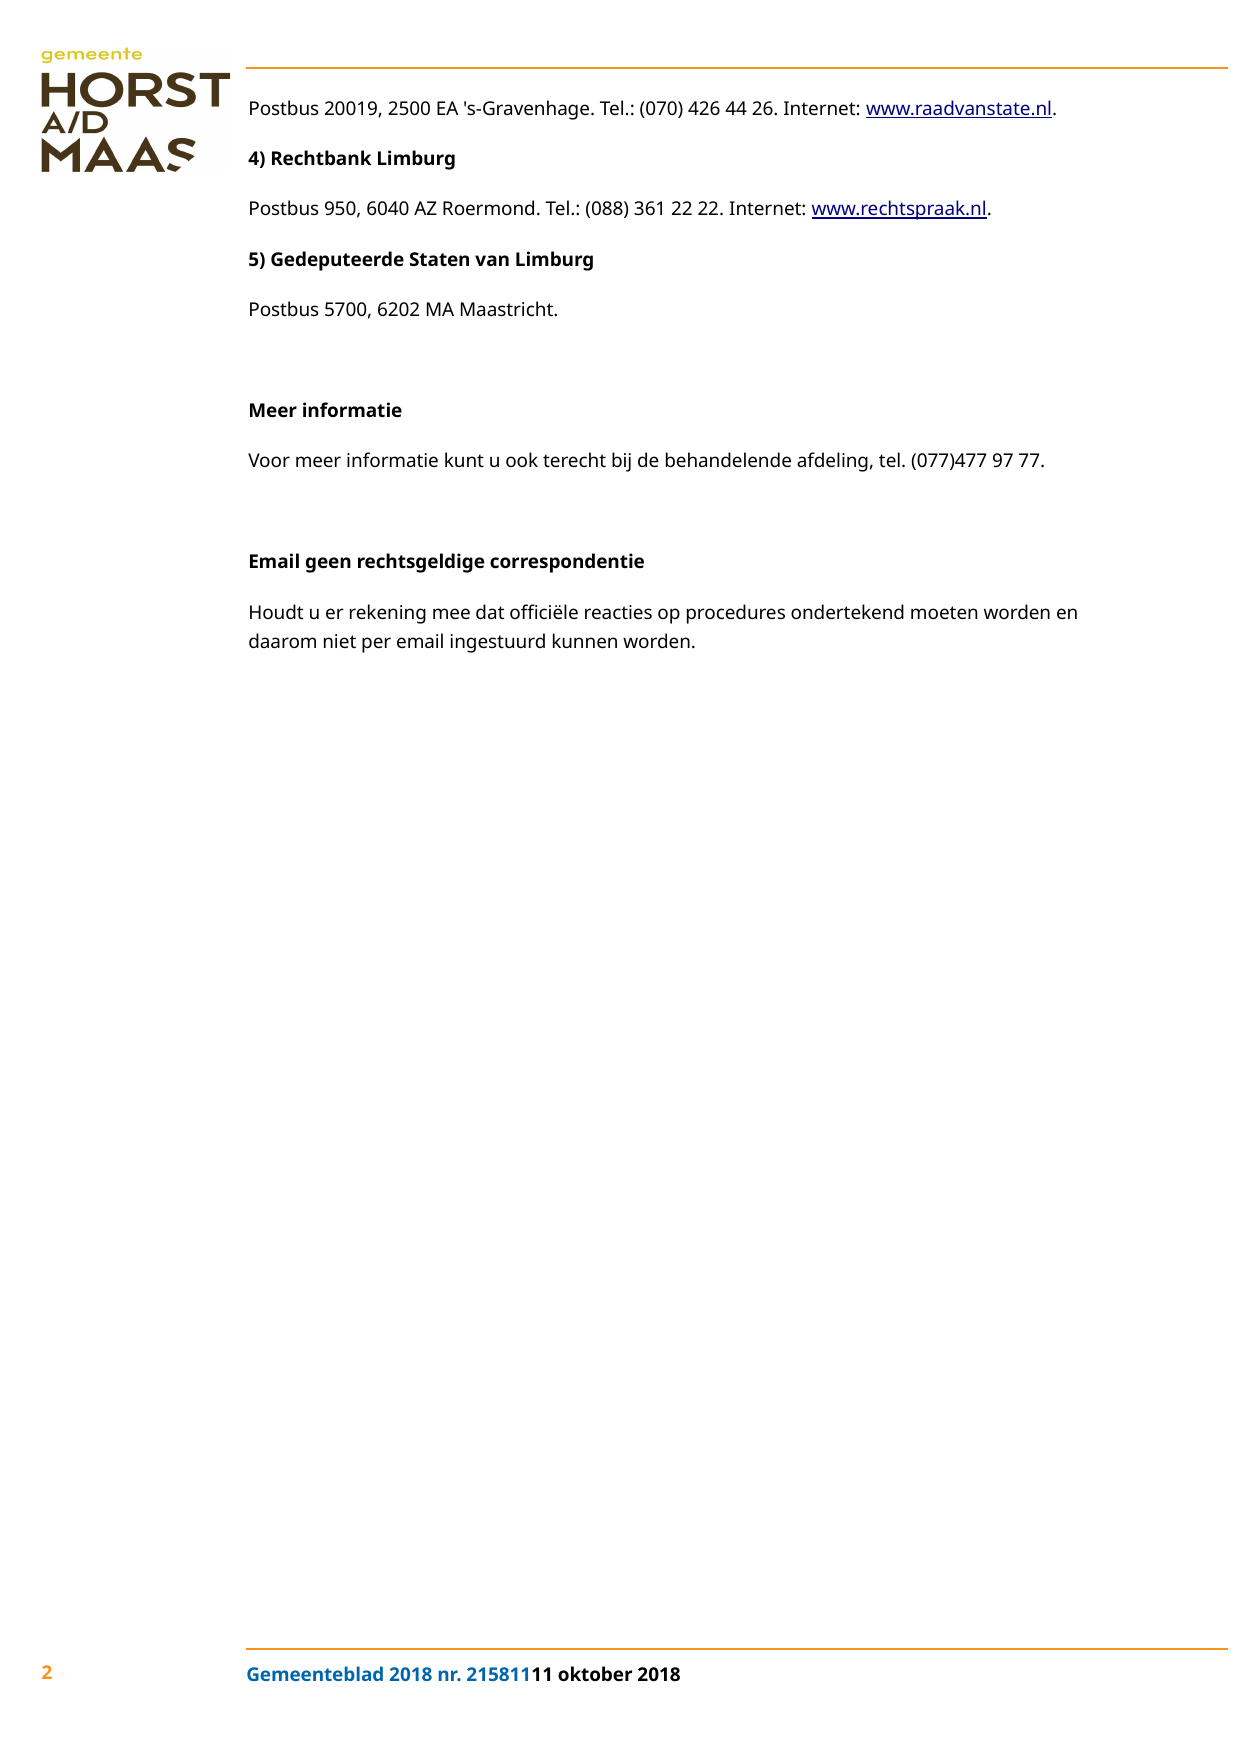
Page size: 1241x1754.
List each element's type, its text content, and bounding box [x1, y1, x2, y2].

text 4) Rechtbank Limburg [248, 145, 1152, 171]
text Meer informatie [248, 397, 1152, 423]
text Houdt u er rekening mee dat officiële reacties op procedures ondertekend moeten worden en daarom niet per email ingestuurd kunnen worden. [248, 599, 1152, 654]
picture [41, 47, 231, 172]
text Email geen rechtsgeldige correspondentie [248, 548, 1152, 574]
text 5) Gedeputeerde Staten van Limburg [248, 246, 1152, 272]
text Postbus 950, 6040 AZ Roermond. Tel.: (088) 361 22 22. Internet: www.rechtspraak.nl. [248, 196, 1152, 221]
text Voor meer informatie kunt u ook terecht bij de behandelende afdeling, tel. (077)477 97 77. [248, 448, 1152, 473]
text Postbus 5700, 6202 MA Maastricht. [248, 296, 1152, 322]
text Postbus 20019, 2500 EA 's-Gravenhage. Tel.: (070) 426 44 26. Internet: www.raadvanstate.nl. [248, 95, 1152, 121]
